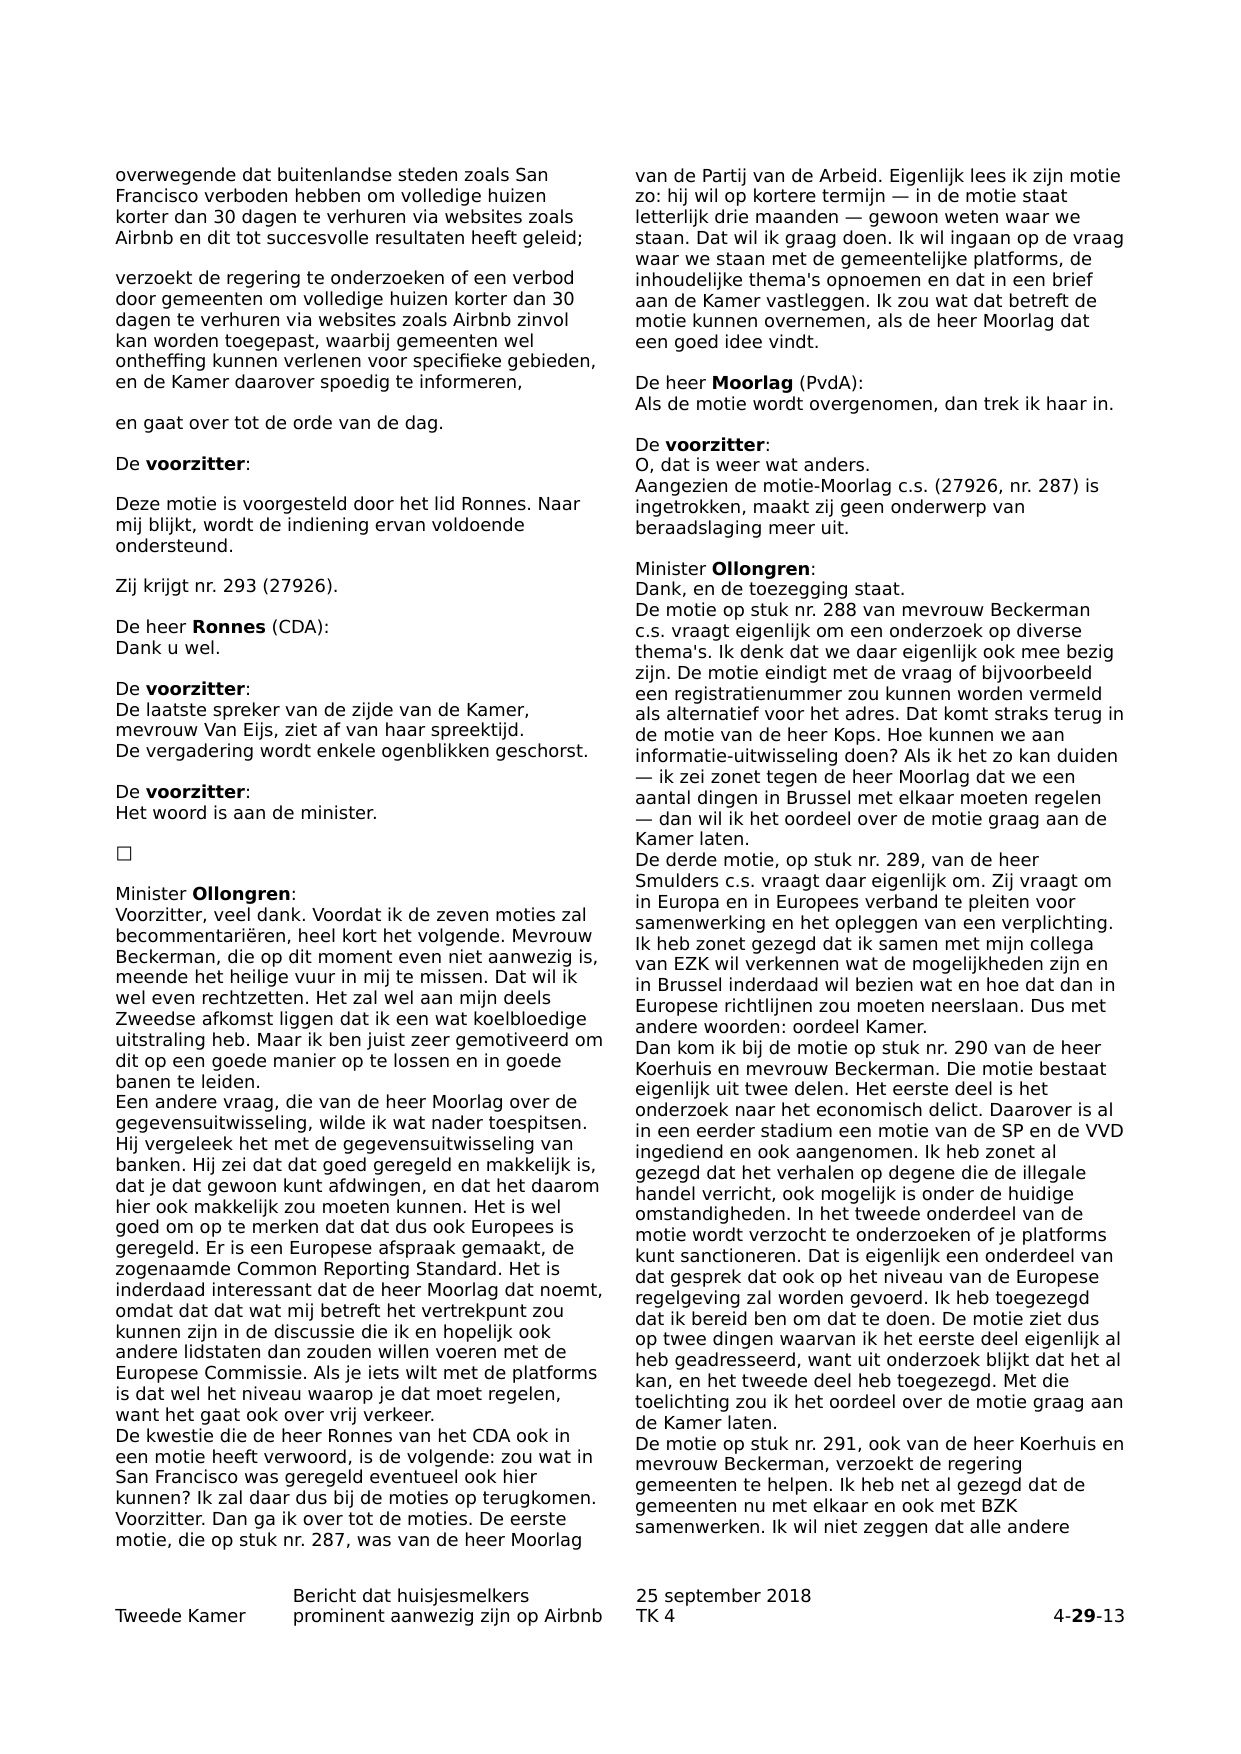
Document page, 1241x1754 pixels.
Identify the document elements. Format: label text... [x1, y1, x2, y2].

text Minister Ollongren: [115, 884, 605, 905]
text Voorzitter, veel dank. Voordat ik de zeven moties zal becommentariëren, heel kort het volgende. Mevrouw Beckerman, die op dit moment even niet aanwezig is, meende het heilige vuur in mij te missen. Dat wil ik wel even rechtzetten. Het zal wel aan mijn deels Zweedse afkomst liggen dat ik een wat koelbloedige uitstraling heb. Maar ik ben juist zeer gemotiveerd om dit op een goede manier op te lossen en in goede banen te leiden. [115, 905, 605, 1092]
text en gaat over tot de orde van de dag. [115, 413, 605, 433]
text Dank u wel. [115, 638, 605, 658]
text De derde motie, op stuk nr. 289, van de heer Smulders c.s. vraagt daar eigenlijk om. Zij vraagt om in Europa en in Europees verband te pleiten voor samenwerking en het opleggen van een verplichting. Ik heb zonet gezegd dat ik samen met mijn collega van EZK wil verkennen wat de mogelijkheden zijn en in Brussel inderdaad wil bezien wat en hoe dat dan in Europese richtlijnen zou moeten neerslaan. Dus met andere woorden: oordeel Kamer. [635, 850, 1125, 1037]
text De voorzitter: [635, 434, 1125, 455]
text O, dat is weer wat anders. [635, 455, 1125, 476]
text van de Partij van de Arbeid. Eigenlijk lees ik zijn motie zo: hij wil op kortere termijn — in de motie staat letterlijk drie maanden — gewoon weten waar we staan. Dat wil ik graag doen. Ik wil ingaan op de vraag waar we staan met de gemeentelijke platforms, de inhoudelijke thema's opnoemen en dat in een brief aan de Kamer vastleggen. Ik zou wat dat betreft de motie kunnen overnemen, als de heer Moorlag dat een goed idee vindt. [635, 165, 1125, 353]
text Zij krijgt nr. 293 (27926). [115, 576, 605, 597]
text Minister Ollongren: [635, 558, 1125, 579]
text De heer Moorlag (PvdA): [635, 373, 1125, 393]
text De voorzitter: [115, 782, 605, 802]
text Dank, en de toezegging staat. [635, 579, 1125, 600]
text Het woord is aan de minister. [115, 802, 605, 823]
text Een andere vraag, die van de heer Moorlag over de gegevensuitwisseling, wilde ik wat nader toespitsen. Hij vergeleek het met de gegevensuitwisseling van banken. Hij zei dat dat goed geregeld en makkelijk is, dat je dat gewoon kunt afdwingen, en dat het daarom hier ook makkelijk zou moeten kunnen. Het is wel goed om op te merken dat dat dus ook Europees is geregeld. Er is een Europese afspraak gemaakt, de zogenaamde Common Reporting Standard. Het is inderdaad interessant dat de heer Moorlag dat noemt, omdat dat dat wat mij betreft het vertrekpunt zou kunnen zijn in de discussie die ik en hopelijk ook andere lidstaten dan zouden willen voeren met de Europese Commissie. Als je iets wilt met de platforms is dat wel het niveau waarop je dat moet regelen, want het gaat ook over vrij verkeer. [115, 1092, 605, 1426]
text Als de motie wordt overgenomen, dan trek ik haar in. [635, 393, 1125, 414]
text De voorzitter: [115, 678, 605, 699]
text Deze motie is voorgesteld door het lid Ronnes. Naar mij blijkt, wordt de indiening ervan voldoende ondersteund. [115, 494, 605, 556]
text De kwestie die de heer Ronnes van het CDA ook in een motie heeft verwoord, is de volgende: zou wat in San Francisco was geregeld eventueel ook hier kunnen? Ik zal daar dus bij de moties op terugkomen. [115, 1426, 605, 1509]
text Dan kom ik bij de motie op stuk nr. 290 van de heer Koerhuis en mevrouw Beckerman. Die motie bestaat eigenlijk uit twee delen. Het eerste deel is het onderzoek naar het economisch delict. Daarover is al in een eerder stadium een motie van de SP en de VVD ingediend en ook aangenomen. Ik heb zonet al gezegd dat het verhalen op degene die de illegale handel verricht, ook mogelijk is onder de huidige omstandigheden. In het tweede onderdeel van de motie wordt verzocht te onderzoeken of je platforms kunt sanctioneren. Dat is eigenlijk een onderdeel van dat gesprek dat ook op het niveau van de Europese regelgeving zal worden gevoerd. Ik heb toegezegd dat ik bereid ben om dat te doen. De motie ziet dus op twee dingen waarvan ik het eerste deel eigenlijk al heb geadresseerd, want uit onderzoek blijkt dat het al kan, en het tweede deel heb toegezegd. Met die toelichting zou ik het oordeel over de motie graag aan de Kamer laten. [635, 1037, 1125, 1433]
text De motie op stuk nr. 291, ook van de heer Koerhuis en mevrouw Beckerman, verzoekt de regering gemeenten te helpen. Ik heb net al gezegd dat de gemeenten nu met elkaar en ook met BZK samenwerken. Ik wil niet zeggen dat alle andere [635, 1433, 1125, 1537]
text verzoekt de regering te onderzoeken of een verbod door gemeenten om volledige huizen korter dan 30 dagen te verhuren via websites zoals Airbnb zinvol kan worden toegepast, waarbij gemeenten wel ontheffing kunnen verlenen voor specifieke gebieden, en de Kamer daarover spoedig te informeren, [115, 268, 605, 393]
text De vergadering wordt enkele ogenblikken geschorst. [115, 741, 605, 762]
text Aangezien de motie-Moorlag c.s. (27926, nr. 287) is ingetrokken, maakt zij geen onderwerp van beraadslaging meer uit. [635, 476, 1125, 538]
text De voorzitter: [115, 453, 605, 474]
text De motie op stuk nr. 288 van mevrouw Beckerman c.s. vraagt eigenlijk om een onderzoek op diverse thema's. Ik denk dat we daar eigenlijk ook mee bezig zijn. De motie eindigt met de vraag of bijvoorbeeld een registratienummer zou kunnen worden vermeld als alternatief voor het adres. Dat komt straks terug in de motie van de heer Kops. Hoe kunnen we aan informatie-uitwisseling doen? Als ik het zo kan duiden — ik zei zonet tegen de heer Moorlag dat we een aantal dingen in Brussel met elkaar moeten regelen — dan wil ik het oordeel over de motie graag aan de Kamer laten. [635, 600, 1125, 850]
text De laatste spreker van de zijde van de Kamer, mevrouw Van Eijs, ziet af van haar spreektijd. [115, 699, 605, 741]
text overwegende dat buitenlandse steden zoals San Francisco verboden hebben om volledige huizen korter dan 30 dagen te verhuren via websites zoals Airbnb en dit tot succesvolle resultaten heeft geleid; [115, 165, 605, 248]
text ⬜ [115, 843, 605, 864]
text Voorzitter. Dan ga ik over tot de moties. De eerste motie, die op stuk nr. 287, was van de heer Moorlag [115, 1509, 605, 1551]
text De heer Ronnes (CDA): [115, 617, 605, 638]
